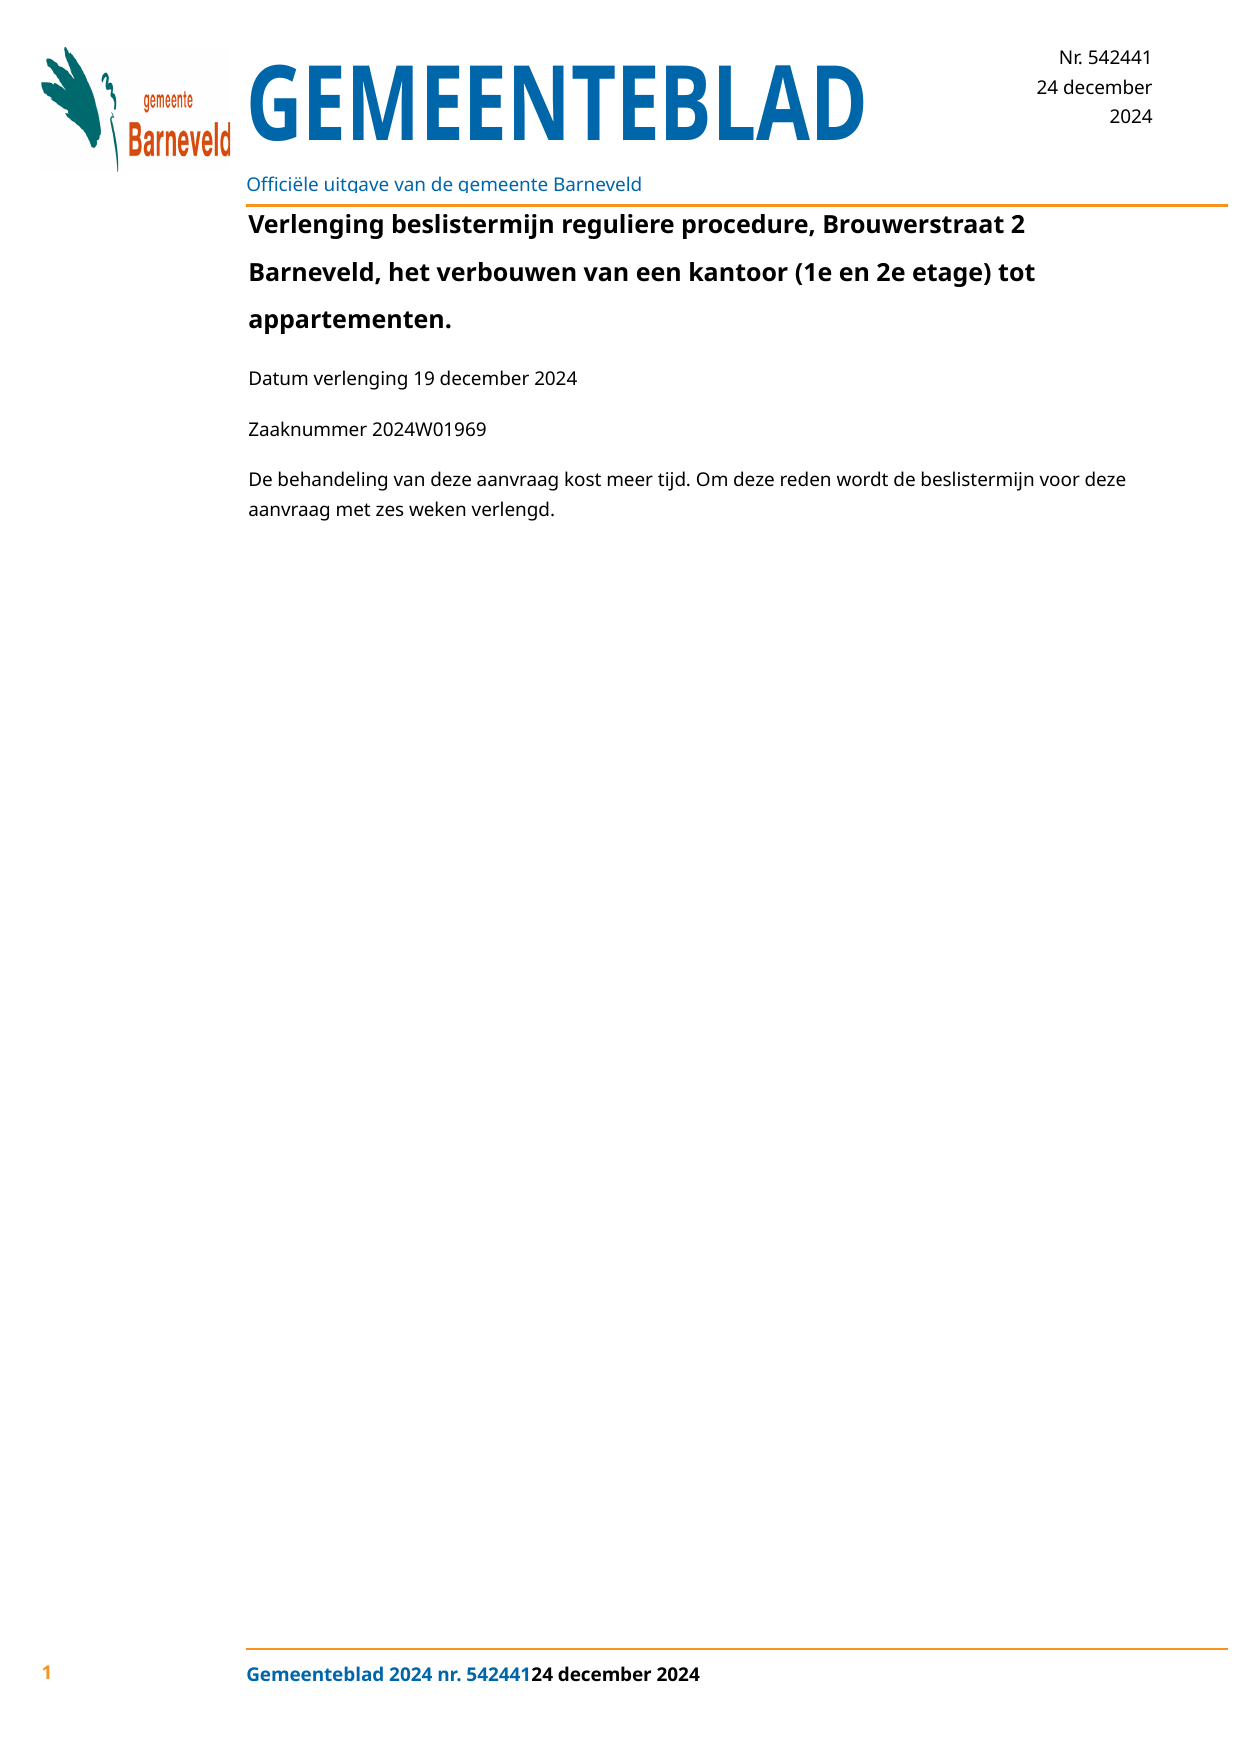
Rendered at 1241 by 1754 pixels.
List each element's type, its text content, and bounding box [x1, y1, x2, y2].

text De behandeling van deze aanvraag kost meer tijd. Om deze reden wordt de beslistermijn voor deze aanvraag met zes weken verlengd. [248, 466, 1152, 522]
text Zaaknummer 2024W01969 [248, 416, 1152, 442]
text Datum verlenging 19 december 2024 [248, 366, 1152, 391]
picture [41, 47, 231, 172]
text Verlenging beslistermijn reguliere procedure, Brouwerstraat 2 Barneveld, het verbouwen van een kantoor (1e en 2e etage) tot appartementen. [248, 207, 1152, 336]
